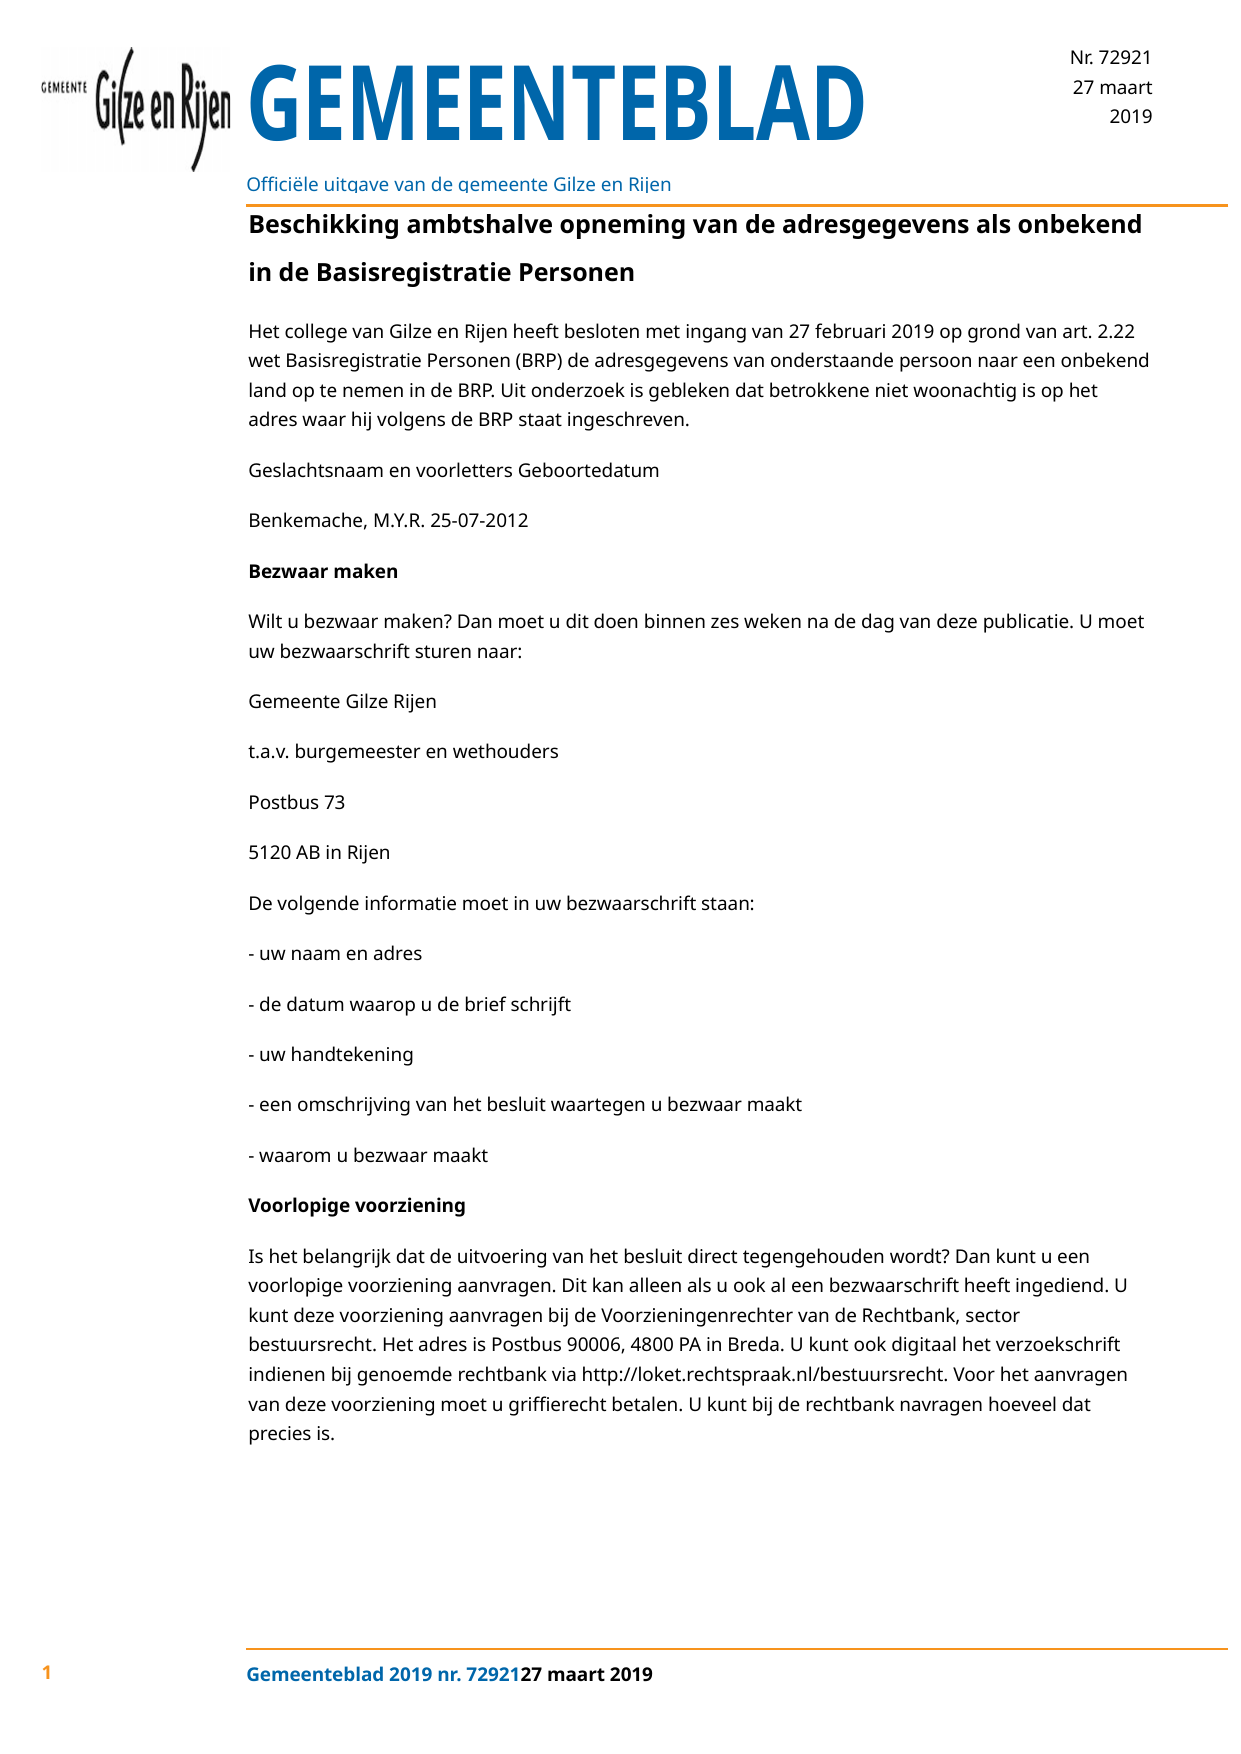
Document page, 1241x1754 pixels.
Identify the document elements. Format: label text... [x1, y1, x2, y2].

text 5120 AB in Rijen [248, 839, 1152, 865]
text Bezwaar maken [248, 558, 1152, 584]
text - uw handtekening [248, 1041, 1152, 1067]
text Gemeente Gilze Rijen [248, 688, 1152, 714]
text Postbus 73 [248, 789, 1152, 815]
text - uw naam en adres [248, 940, 1152, 966]
text Geslachtsnaam en voorletters Geboortedatum [248, 457, 1152, 483]
text Wilt u bezwaar maken? Dan moet u dit doen binnen zes weken na de dag van deze publicatie. U moet uw bezwaarschrift sturen naar: [248, 608, 1152, 664]
text Benkemache, M.Y.R. 25-07-2012 [248, 507, 1152, 533]
text t.a.v. burgemeester en wethouders [248, 739, 1152, 764]
text Beschikking ambtshalve opneming van de adresgegevens als onbekend in de Basisregistratie Personen [248, 207, 1152, 288]
text Het college van Gilze en Rijen heeft besloten met ingang van 27 februari 2019 op grond van art. 2.22 wet Basisregistratie Personen (BRP) de adresgegevens van onderstaande persoon naar een onbekend land op te nemen in de BRP. Uit onderzoek is gebleken dat betrokkene niet woonachtig is op het adres waar hij volgens de BRP staat ingeschreven. [248, 318, 1152, 432]
text Is het belangrijk dat de uitvoering van het besluit direct tegengehouden wordt? Dan kunt u een voorlopige voorziening aanvragen. Dit kan alleen als u ook al een bezwaarschrift heeft ingediend. U kunt deze voorziening aanvragen bij de Voorzieningenrechter van de Rechtbank, sector bestuursrecht. Het adres is Postbus 90006, 4800 PA in Breda. U kunt ook digitaal het verzoekschrift indienen bij genoemde rechtbank via http://loket.rechtspraak.nl/bestuursrecht. Voor het aanvragen van deze voorziening moet u griffierecht betalen. U kunt bij de rechtbank navragen hoeveel dat precies is. [248, 1243, 1152, 1446]
picture [41, 47, 231, 172]
text - de datum waarop u de brief schrijft [248, 991, 1152, 1017]
text De volgende informatie moet in uw bezwaarschrift staan: [248, 890, 1152, 916]
text Voorlopige voorziening [248, 1192, 1152, 1218]
text - waarom u bezwaar maakt [248, 1142, 1152, 1168]
text - een omschrijving van het besluit waartegen u bezwaar maakt [248, 1092, 1152, 1117]
